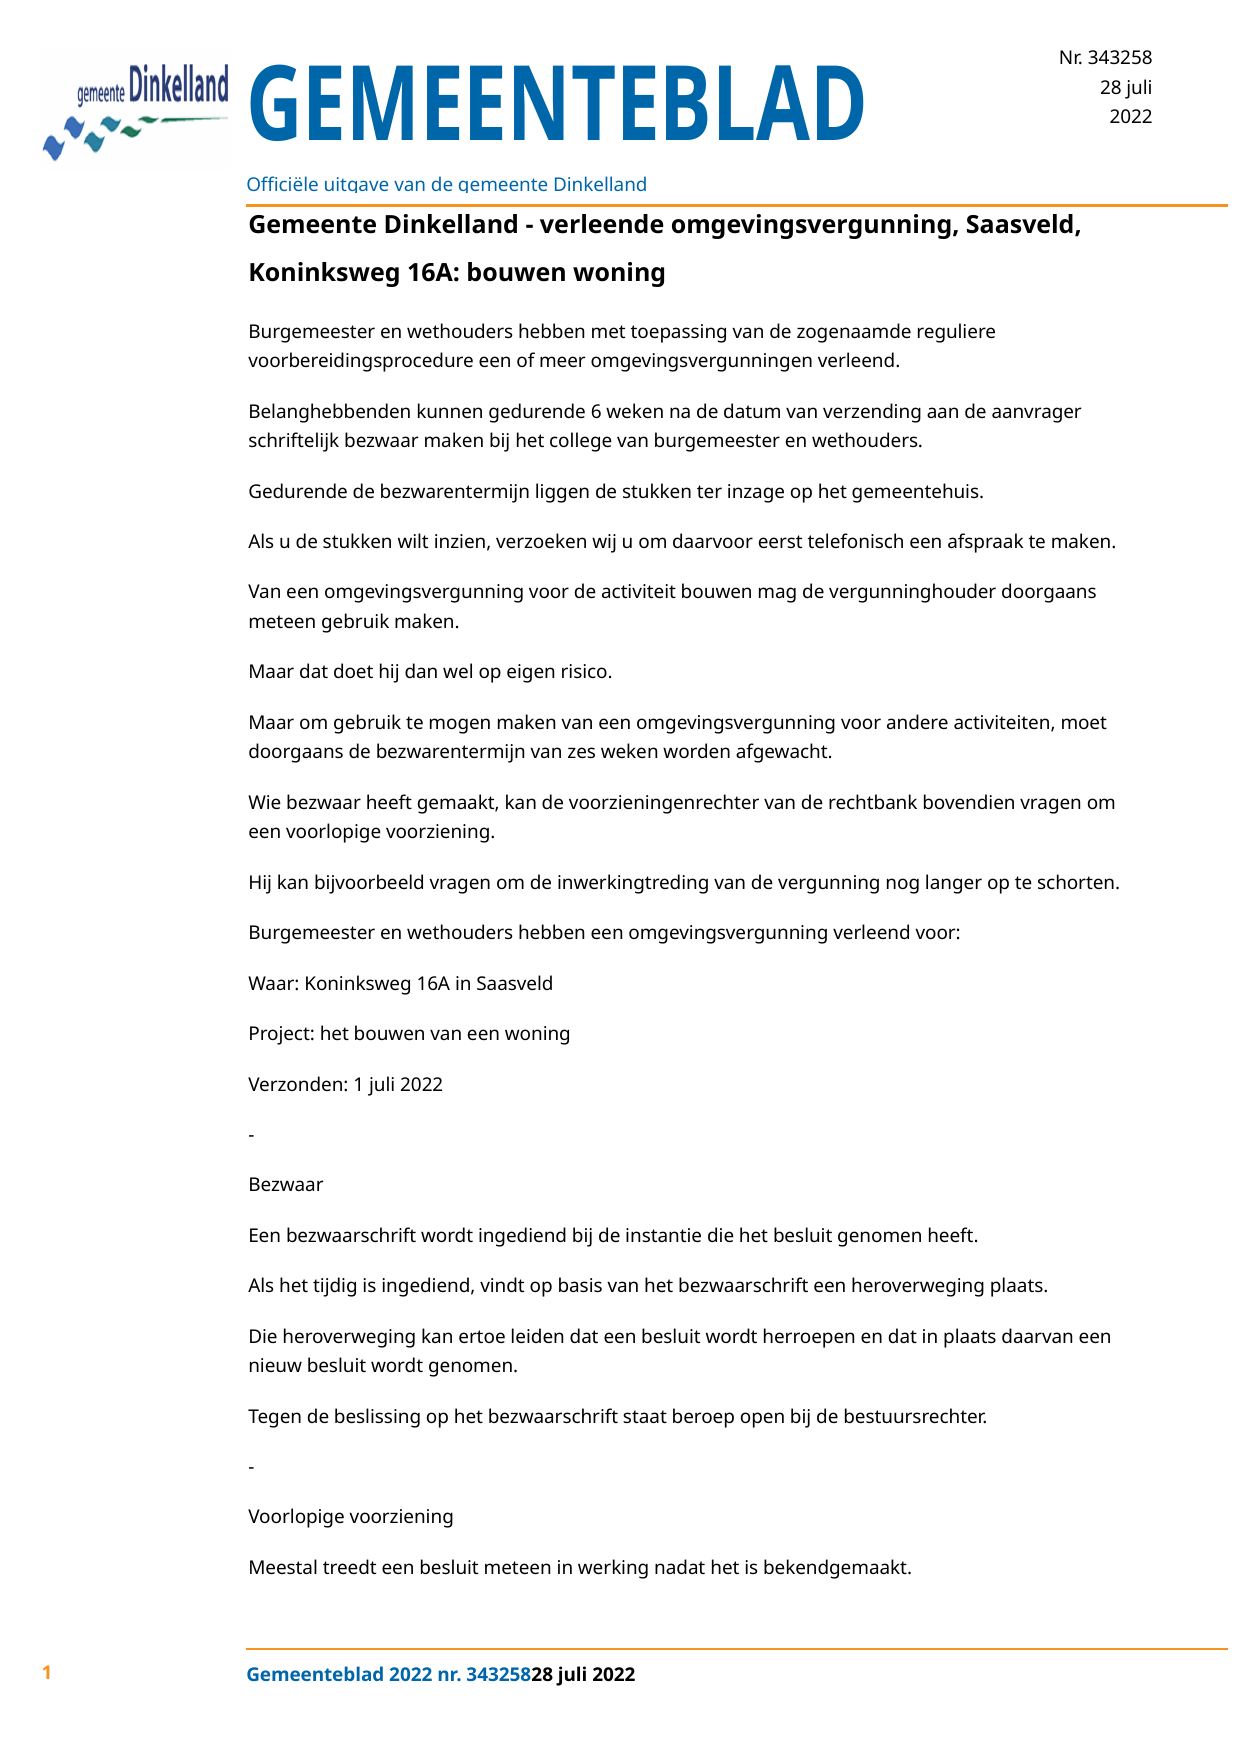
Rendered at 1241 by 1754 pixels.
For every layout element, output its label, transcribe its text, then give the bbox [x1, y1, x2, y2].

text Wie bezwaar heeft gemaakt, kan de voorzieningenrechter van de rechtbank bovendien vragen om een voorlopige voorziening. [248, 789, 1152, 844]
text Burgemeester en wethouders hebben met toepassing van de zogenaamde reguliere voorbereidingsprocedure een of meer omgevingsvergunningen verleend. [248, 318, 1152, 373]
text Project: het bouwen van een woning [248, 1020, 1152, 1046]
text Voorlopige voorziening [248, 1504, 1152, 1529]
text Waar: Koninksweg 16A in Saasveld [248, 970, 1152, 996]
text Die heroverweging kan ertoe leiden dat een besluit wordt herroepen en dat in plaats daarvan een nieuw besluit wordt genomen. [248, 1323, 1152, 1378]
picture [41, 47, 231, 172]
text Maar om gebruik te mogen maken van een omgevingsvergunning voor andere activiteiten, moet doorgaans de bezwarentermijn van zes weken worden afgewacht. [248, 709, 1152, 764]
text - [248, 1453, 1152, 1479]
text Belanghebbenden kunnen gedurende 6 weken na de datum van verzending aan de aanvrager schriftelijk bezwaar maken bij het college van burgemeester en wethouders. [248, 398, 1152, 453]
text Maar dat doet hij dan wel op eigen risico. [248, 659, 1152, 684]
text Meestal treedt een besluit meteen in werking nadat het is bekendgemaakt. [248, 1554, 1152, 1580]
text Tegen de beslissing op het bezwaarschrift staat beroep open bij de bestuursrechter. [248, 1403, 1152, 1429]
text Als het tijdig is ingediend, vindt op basis van het bezwaarschrift een heroverweging plaats. [248, 1272, 1152, 1298]
text Als u de stukken wilt inzien, verzoeken wij u om daarvoor eerst telefonisch een afspraak te maken. [248, 528, 1152, 554]
text Een bezwaarschrift wordt ingediend bij de instantie die het besluit genomen heeft. [248, 1222, 1152, 1248]
text Bezwaar [248, 1172, 1152, 1197]
text Verzonden: 1 juli 2022 [248, 1071, 1152, 1097]
text Gemeente Dinkelland - verleende omgevingsvergunning, Saasveld, Koninksweg 16A: bouwen woning [248, 207, 1152, 288]
text Gedurende de bezwarentermijn liggen de stukken ter inzage op het gemeentehuis. [248, 478, 1152, 504]
text Hij kan bijvoorbeeld vragen om de inwerkingtreding van de vergunning nog langer op te schorten. [248, 869, 1152, 895]
text Burgemeester en wethouders hebben een omgevingsvergunning verleend voor: [248, 919, 1152, 945]
text Van een omgevingsvergunning voor de activiteit bouwen mag de vergunninghouder doorgaans meteen gebruik maken. [248, 579, 1152, 634]
text - [248, 1121, 1152, 1147]
